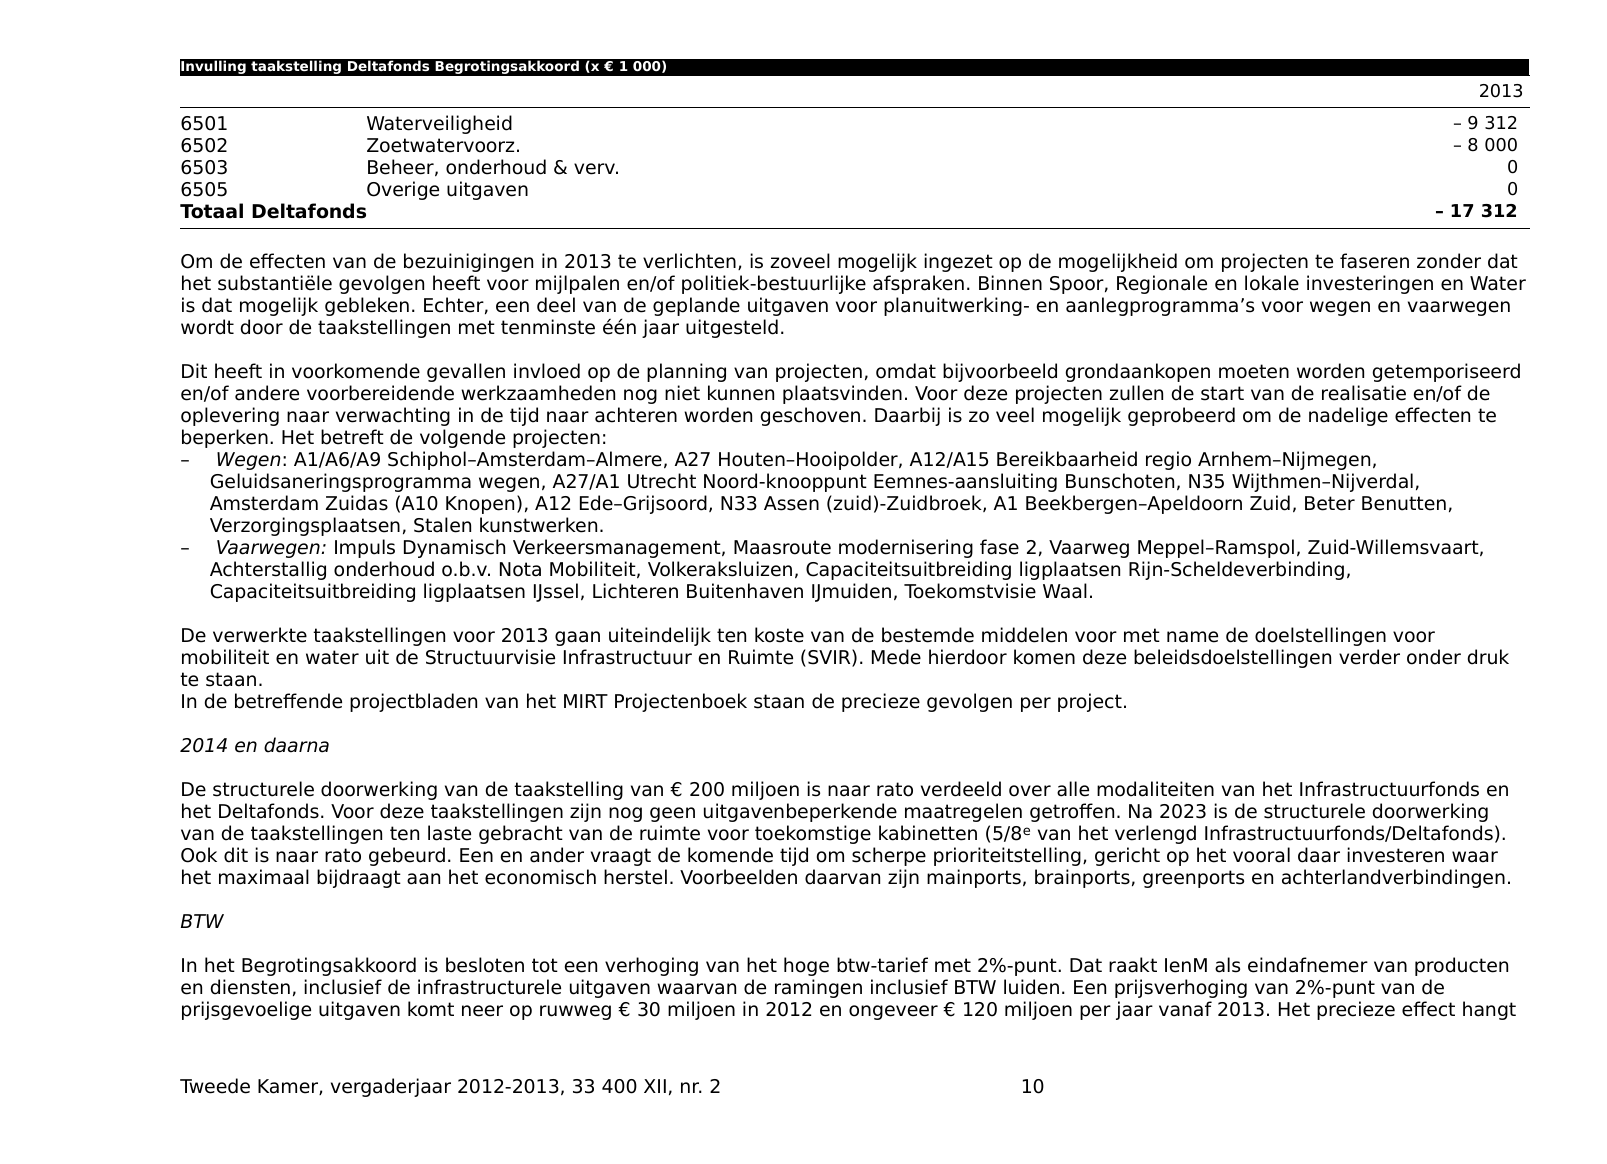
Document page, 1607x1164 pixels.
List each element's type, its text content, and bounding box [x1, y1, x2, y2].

text De verwerkte taakstellingen voor 2013 gaan uiteindelijk ten koste van de bestemde middelen voor met name de doelstellingen voor mobiliteit en water uit de Structuurvisie Infrastructuur en Ruimte (SVIR). Mede hierdoor komen deze beleidsdoelstellingen verder onder druk te staan. [180, 625, 1529, 691]
text De structurele doorwerking van de taakstelling van € 200 miljoen is naar rato verdeeld over alle modaliteiten van het Infrastructuurfonds en het Deltafonds. Voor deze taakstellingen zijn nog geen uitgavenbeperkende maatregelen getroffen. Na 2023 is de structurele doorwerking van de taakstellingen ten laste gebracht van de ruimte voor toekomstige kabinetten (5/8e van het verlengd Infrastructuurfonds/Deltafonds). Ook dit is naar rato gebeurd. Een en ander vraagt de komende tijd om scherpe prioriteitstelling, gericht op het vooral daar investeren waar het maximaal bijdraagt aan het economisch herstel. Voorbeelden daarvan zijn mainports, brainports, greenports en achterlandverbindingen. [180, 779, 1529, 889]
table_cell 6505 [180, 179, 360, 201]
table_cell Waterveiligheid [360, 108, 1259, 135]
text In het Begrotingsakkoord is besloten tot een verhoging van het hoge btw-tarief met 2%-punt. Dat raakt IenM als eindafnemer van producten en diensten, inclusief de infrastructurele uitgaven waarvan de ramingen inclusief BTW luiden. Een prijsverhoging van 2%-punt van de prijsgevoelige uitgaven komt neer op ruwweg € 30 miljoen in 2012 en ongeveer € 120 miljoen per jaar vanaf 2013. Het precieze effect hangt [180, 955, 1529, 1021]
table_cell – 8 000 [1260, 135, 1529, 157]
table_cell Totaal Deltafonds [180, 201, 1259, 227]
table_cell 0 [1260, 157, 1529, 179]
table_cell [360, 76, 1259, 107]
table_cell Zoetwatervoorz. [360, 135, 1259, 157]
text Om de effecten van de bezuinigingen in 2013 te verlichten, is zoveel mogelijk ingezet op de mogelijkheid om projecten te faseren zonder dat het substantiële gevolgen heeft voor mijlpalen en/of politiek-bestuurlijke afspraken. Binnen Spoor, Regionale en lokale investeringen en Water is dat mogelijk gebleken. Echter, een deel van de geplande uitgaven voor planuitwerking- en aanlegprogramma’s voor wegen en vaarwegen wordt door de taakstellingen met tenminste één jaar uitgesteld. [180, 251, 1529, 339]
text – Vaarwegen: Impuls Dynamisch Verkeersmanagement, Maasroute modernisering fase 2, Vaarweg Meppel–Ramspol, Zuid-Willemsvaart, Achterstallig onderhoud o.b.v. Nota Mobiliteit, Volkeraksluizen, Capaciteitsuitbreiding ligplaatsen Rijn-Scheldeverbinding, Capaciteitsuitbreiding ligplaatsen IJssel, Lichteren Buitenhaven IJmuiden, Toekomstvisie Waal. [180, 537, 1529, 603]
table_cell 2013 [1260, 76, 1529, 107]
table_header Invulling taakstelling Deltafonds Begrotingsakkoord (x € 1 000) [180, 59, 1529, 75]
subtitle BTW [180, 911, 1529, 933]
table_cell – 17 312 [1260, 201, 1529, 227]
text Dit heeft in voorkomende gevallen invloed op de planning van projecten, omdat bijvoorbeeld grondaankopen moeten worden getemporiseerd en/of andere voorbereidende werkzaamheden nog niet kunnen plaatsvinden. Voor deze projecten zullen de start van de realisatie en/of de oplevering naar verwachting in de tijd naar achteren worden geschoven. Daarbij is zo veel mogelijk geprobeerd om de nadelige effecten te beperken. Het betreft de volgende projecten: [180, 361, 1529, 449]
table_cell Overige uitgaven [360, 179, 1259, 201]
table_cell 0 [1260, 179, 1529, 201]
text – Wegen: A1/A6/A9 Schiphol–Amsterdam–Almere, A27 Houten–Hooipolder, A12/A15 Bereikbaarheid regio Arnhem–Nijmegen, Geluidsaneringsprogramma wegen, A27/A1 Utrecht Noord-knooppunt Eemnes-aansluiting Bunschoten, N35 Wijthmen–Nijverdal, Amsterdam Zuidas (A10 Knopen), A12 Ede–Grijsoord, N33 Assen (zuid)-Zuidbroek, A1 Beekbergen–Apeldoorn Zuid, Beter Benutten, Verzorgingsplaatsen, Stalen kunstwerken. [180, 449, 1529, 537]
table_cell 6502 [180, 135, 360, 157]
table_cell 6501 [180, 108, 360, 135]
table_cell – 9 312 [1260, 108, 1529, 135]
subtitle 2014 en daarna [180, 735, 1529, 757]
text In de betreffende projectbladen van het MIRT Projectenboek staan de precieze gevolgen per project. [180, 691, 1529, 713]
table_cell [180, 76, 360, 107]
table_cell 6503 [180, 157, 360, 179]
table_cell Beheer, onderhoud & verv. [360, 157, 1259, 179]
